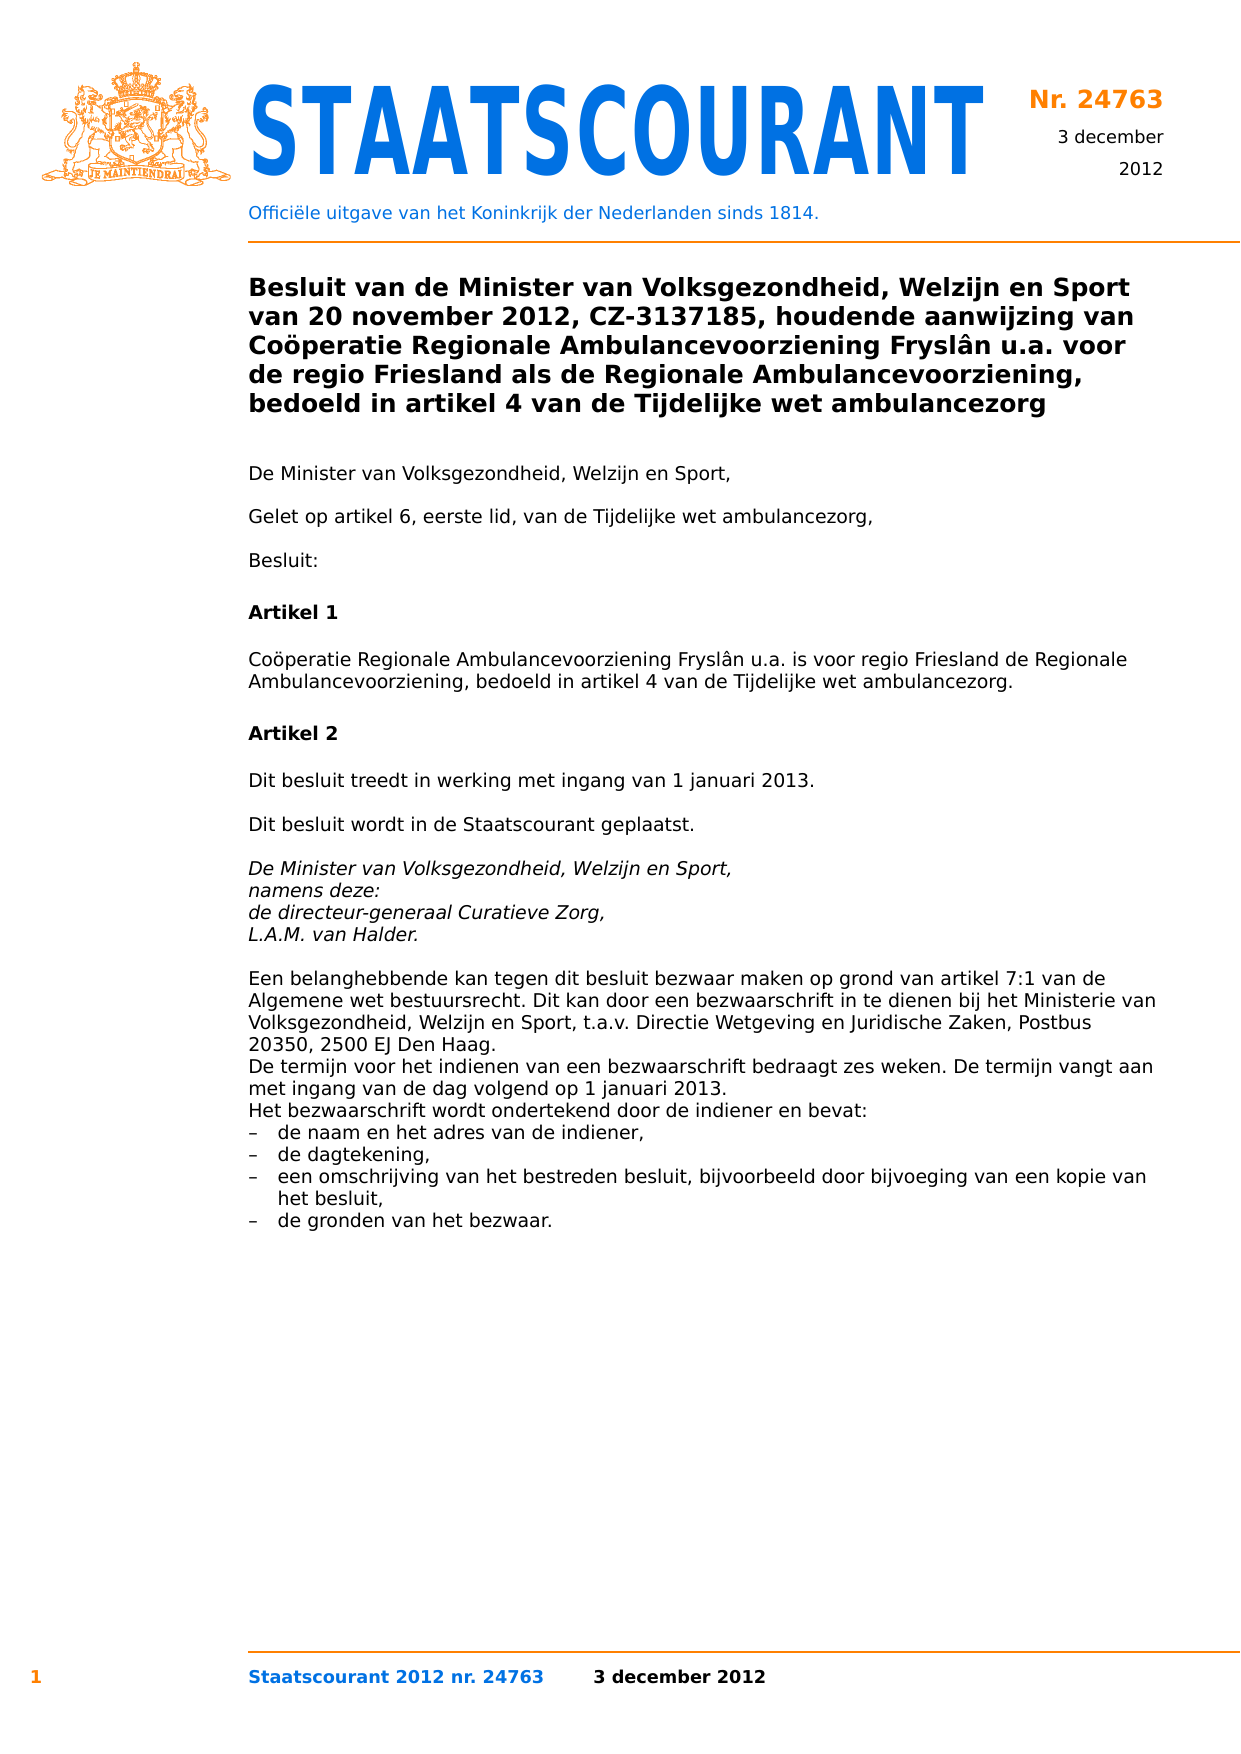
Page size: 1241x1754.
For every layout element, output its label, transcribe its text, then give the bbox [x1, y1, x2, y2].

text Gelet op artikel 6, eerste lid, van de Tijdelijke wet ambulancezorg, [248, 506, 1163, 528]
text Coöperatie Regionale Ambulancevoorziening Fryslân u.a. is voor regio Friesland de Regionale Ambulancevoorziening, bedoeld in artikel 4 van de Tijdelijke wet ambulancezorg. [248, 649, 1163, 693]
text – de dagtekening, [248, 1143, 1163, 1166]
text De Minister van Volksgezondheid, Welzijn en Sport, namens deze: de directeur-generaal Curatieve Zorg, L.A.M. van Halder. [248, 858, 1163, 946]
text Een belanghebbende kan tegen dit besluit bezwaar maken op grond van artikel 7:1 van de Algemene wet bestuursrecht. Dit kan door een bezwaarschrift in te dienen bij het Ministerie van Volksgezondheid, Welzijn en Sport, t.a.v. Directie Wetgeving en Juridische Zaken, Postbus 20350, 2500 EJ Den Haag. [248, 968, 1163, 1056]
text Het bezwaarschrift wordt ondertekend door de indiener en bevat: [248, 1099, 1163, 1122]
text – een omschrijving van het bestreden besluit, bijvoorbeeld door bijvoeging van een kopie van het besluit, [248, 1166, 1163, 1209]
table_cell 2012 [998, 153, 1240, 203]
table_cell 3 december [998, 121, 1240, 153]
table_header Nr. 24763 [998, 62, 1240, 121]
subtitle Besluit van de Minister van Volksgezondheid, Welzijn en Sport van 20 november 2012, CZ-3137185, houdende aanwijzing van Coöperatie Regionale Ambulancevoorziening Fryslân u.a. voor de regio Friesland als de Regionale Ambulancevoorziening, bedoeld in artikel 4 van de Tijdelijke wet ambulancezorg [248, 273, 1163, 419]
subtitle Artikel 2 [248, 723, 1163, 745]
text De termijn voor het indienen van een bezwaarschrift bedraagt zes weken. De termijn vangt aan met ingang van de dag volgend op 1 januari 2013. [248, 1056, 1163, 1099]
table_header [25, 62, 248, 241]
text – de naam en het adres van de indiener, [248, 1122, 1163, 1143]
table_cell Officiële uitgave van het Koninkrijk der Nederlanden sinds 1814. [248, 203, 1240, 241]
text Dit besluit treedt in werking met ingang van 1 januari 2013. [248, 770, 1163, 792]
text Besluit: [248, 550, 1163, 572]
text – de gronden van het bezwaar. [248, 1209, 1163, 1231]
text Dit besluit wordt in de Staatscourant geplaatst. [248, 814, 1163, 836]
subtitle Artikel 1 [248, 602, 1163, 624]
text De Minister van Volksgezondheid, Welzijn en Sport, [248, 463, 1163, 484]
table_header STAATSCOURANT [248, 62, 998, 203]
picture [41, 62, 231, 186]
